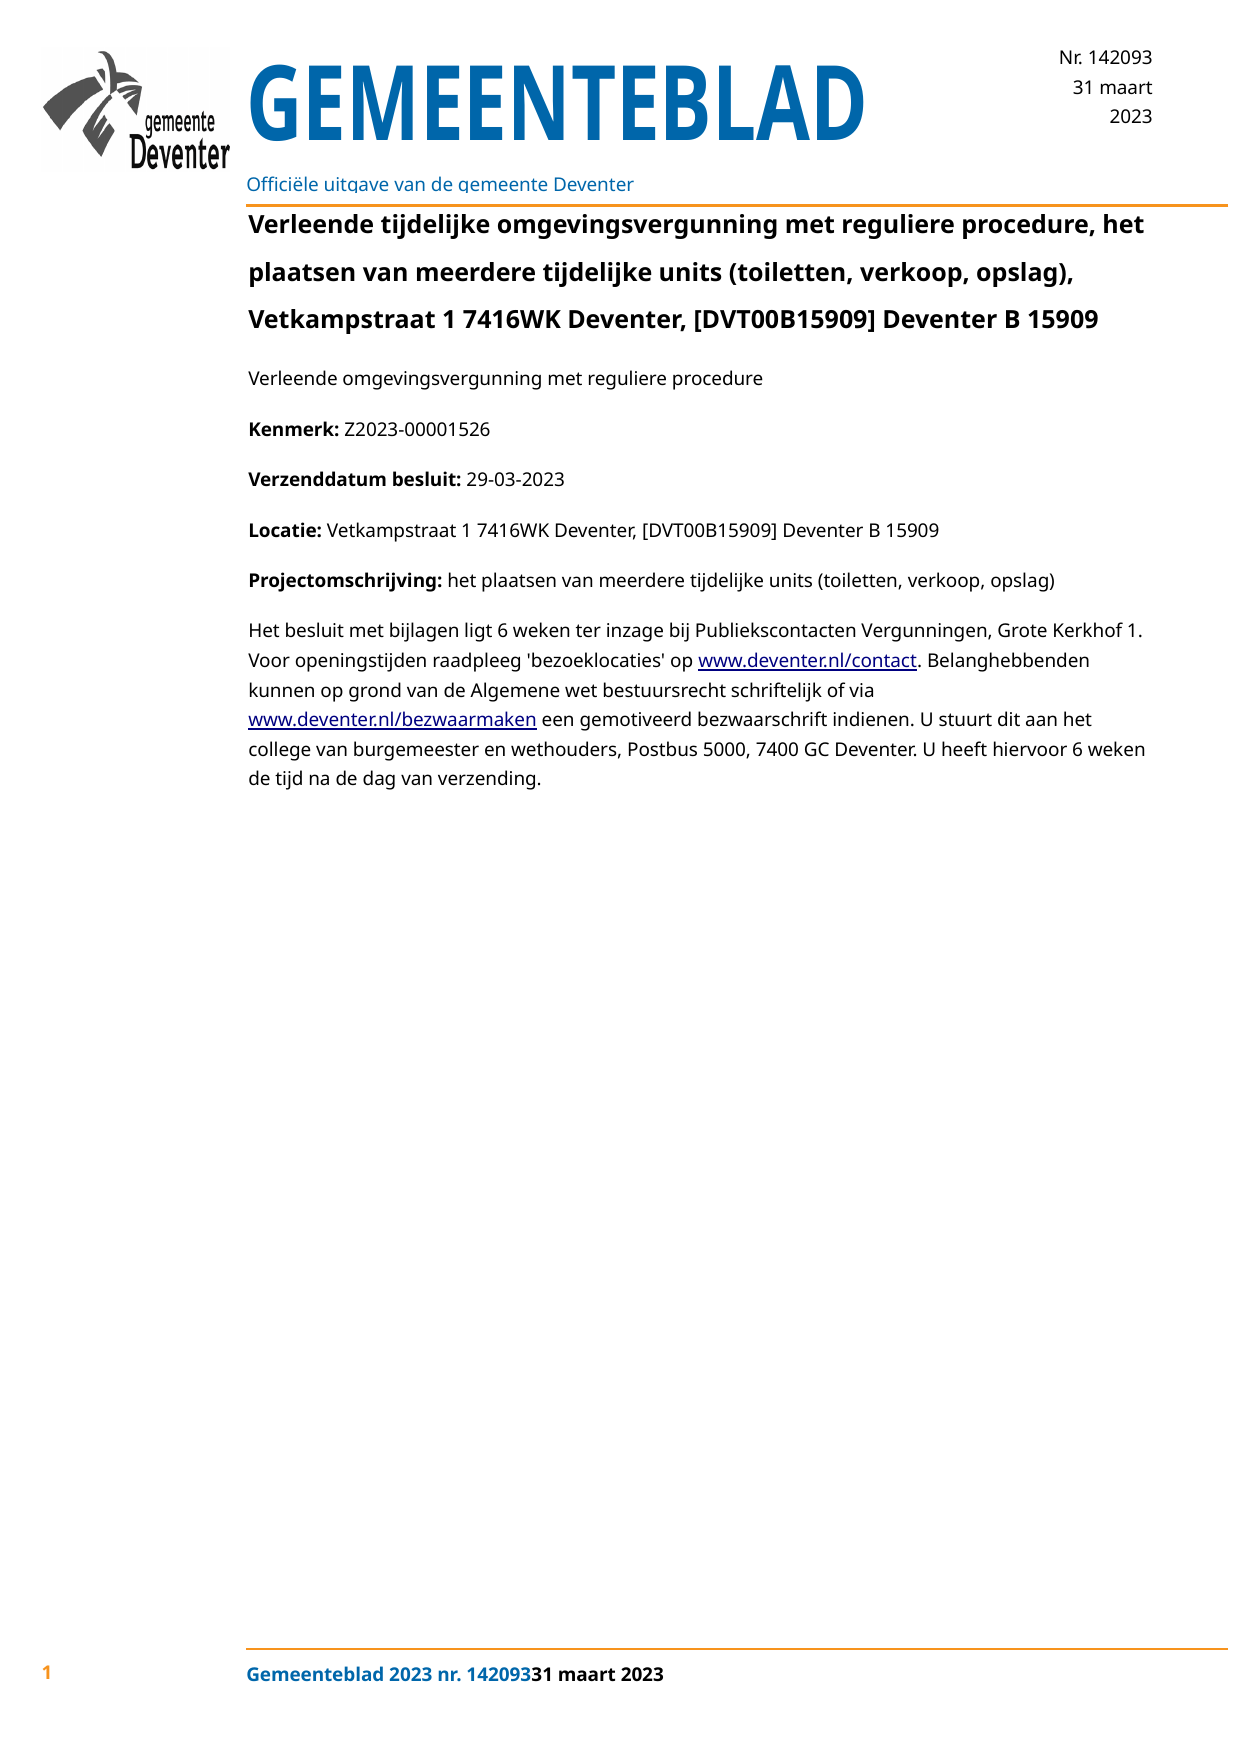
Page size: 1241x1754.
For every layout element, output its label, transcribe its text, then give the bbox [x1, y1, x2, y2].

text Verleende tijdelijke omgevingsvergunning met reguliere procedure, het plaatsen van meerdere tijdelijke units (toiletten, verkoop, opslag), Vetkampstraat 1 7416WK Deventer, [DVT00B15909] Deventer B 15909 [248, 207, 1152, 336]
text Locatie: Vetkampstraat 1 7416WK Deventer, [DVT00B15909] Deventer B 15909 [248, 517, 1152, 542]
text Projectomschrijving: het plaatsen van meerdere tijdelijke units (toiletten, verkoop, opslag) [248, 567, 1152, 593]
text Verzenddatum besluit: 29-03-2023 [248, 466, 1152, 492]
text Verleende omgevingsvergunning met reguliere procedure [248, 366, 1152, 391]
text Kenmerk: Z2023-00001526 [248, 416, 1152, 442]
text Het besluit met bijlagen ligt 6 weken ter inzage bij Publiekscontacten Vergunningen, Grote Kerkhof 1. Voor openingstijden raadpleeg 'bezoeklocaties' op www.deventer.nl/contact. Belanghebbenden kunnen op grond van de Algemene wet bestuursrecht schriftelijk of via www.deventer.nl/bezwaarmaken een gemotiveerd bezwaarschrift indienen. U stuurt dit aan het college van burgemeester en wethouders, Postbus 5000, 7400 GC Deventer. U heeft hiervoor 6 weken de tijd na de dag van verzending. [248, 618, 1152, 791]
picture [41, 47, 231, 172]
